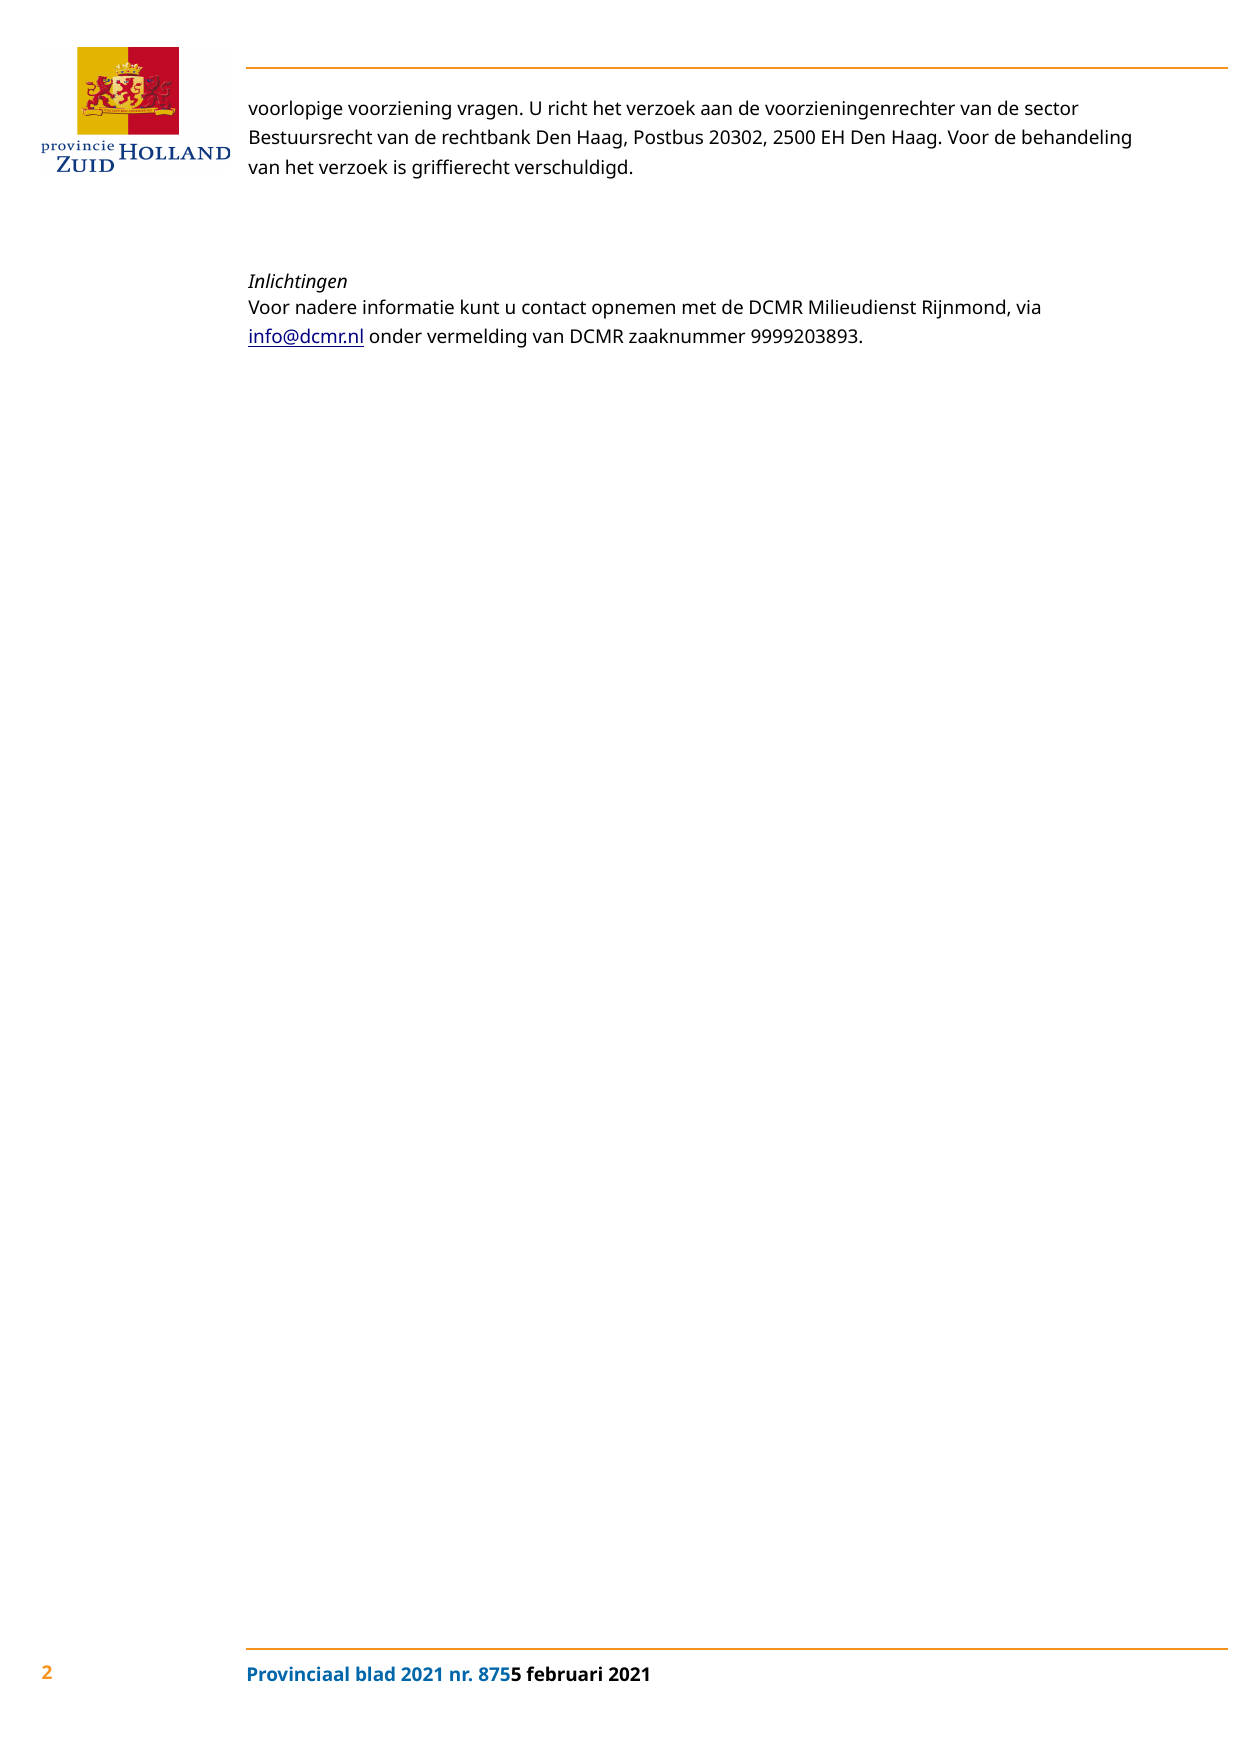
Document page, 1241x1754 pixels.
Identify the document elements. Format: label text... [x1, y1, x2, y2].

text voorlopige voorziening vragen. U richt het verzoek aan de voorzieningenrechter van de sector Bestuursrecht van de rechtbank Den Haag, Postbus 20302, 2500 EH Den Haag. Voor de behandeling van het verzoek is griffierecht verschuldigd. [248, 95, 1152, 180]
text Voor nadere informatie kunt u contact opnemen met de DCMR Milieudienst Rijnmond, via info@dcmr.nl onder vermelding van DCMR zaaknummer 9999203893. [248, 294, 1152, 349]
picture [41, 47, 231, 172]
text Inlichtingen [248, 268, 1152, 294]
